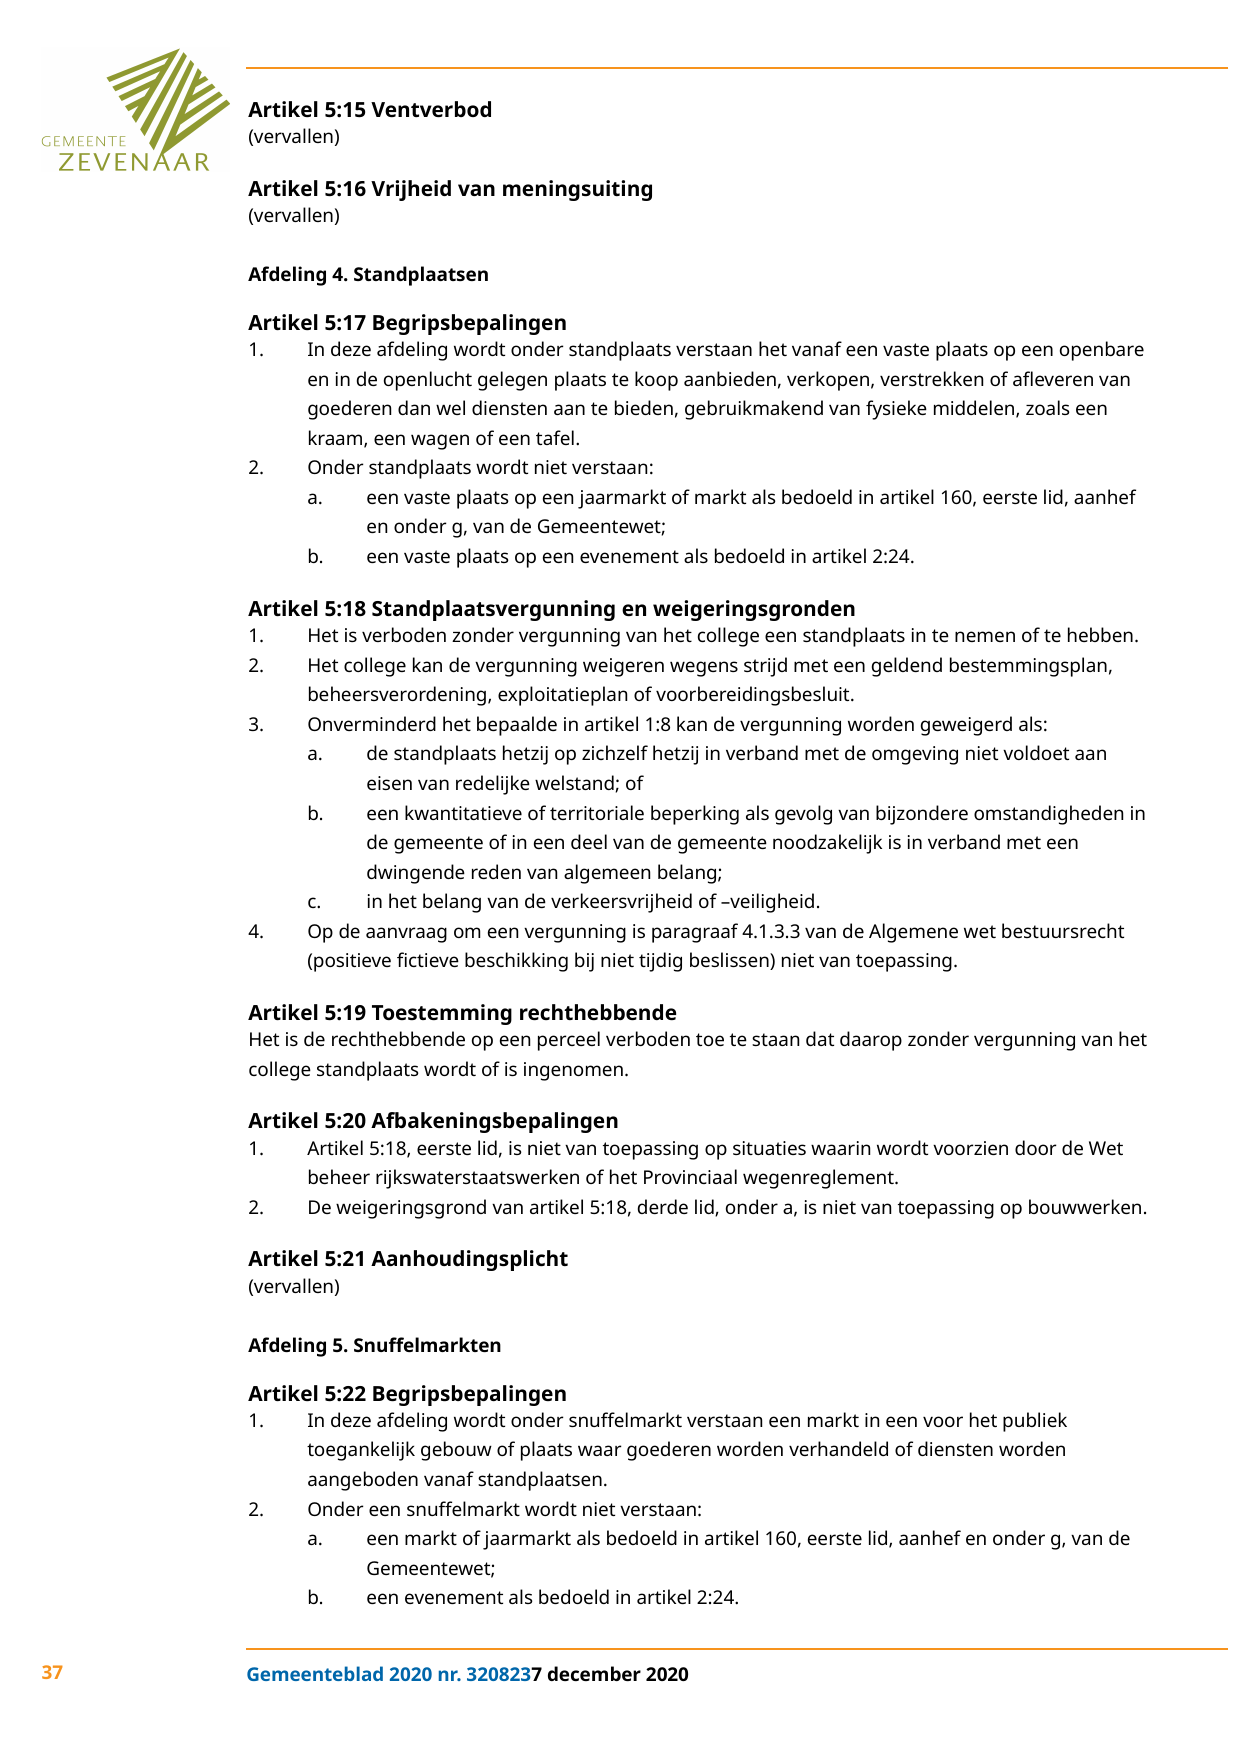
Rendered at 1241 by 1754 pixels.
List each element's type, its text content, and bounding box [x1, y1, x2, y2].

list een vaste plaats op een evenement als bedoeld in artikel 2:24. [307, 543, 1152, 569]
list Het college kan de vergunning weigeren wegens strijd met een geldend bestemmingsplan, beheersverordening, exploitatieplan of voorbereidingsbesluit. [248, 652, 1152, 707]
list de standplaats hetzij op zichzelf hetzij in verband met de omgeving niet voldoet aan eisen van redelijke welstand; of [307, 741, 1152, 796]
list Onder standplaats wordt niet verstaan: [248, 454, 1152, 480]
list Onverminderd het bepaalde in artikel 1:8 kan de vergunning worden geweigerd als: [248, 711, 1152, 737]
text Het is de rechthebbende op een perceel verboden toe te staan dat daarop zonder vergunning van het college standplaats wordt of is ingenomen. [248, 1026, 1152, 1082]
text Artikel 5:16 Vrijheid van meningsuiting [248, 174, 1152, 202]
text Artikel 5:19 Toestemming rechthebbende [248, 998, 1152, 1026]
text Artikel 5:15 Ventverbod [248, 95, 1152, 123]
list De weigeringsgrond van artikel 5:18, derde lid, onder a, is niet van toepassing op bouwwerken. [248, 1194, 1152, 1220]
text Artikel 5:17 Begripsbepalingen [248, 308, 1152, 336]
text Artikel 5:21 Aanhoudingsplicht [248, 1244, 1152, 1273]
text Artikel 5:22 Begripsbepalingen [248, 1379, 1152, 1407]
list Het is verboden zonder vergunning van het college een standplaats in te nemen of te hebben. [248, 622, 1152, 648]
text Artikel 5:18 Standplaatsvergunning en weigeringsgronden [248, 594, 1152, 622]
text (vervallen) [248, 123, 1152, 149]
list Artikel 5:18, eerste lid, is niet van toepassing op situaties waarin wordt voorzien door de Wet beheer rijkswaterstaatswerken of het Provinciaal wegenreglement. [248, 1135, 1152, 1190]
picture [41, 47, 231, 172]
list In deze afdeling wordt onder snuffelmarkt verstaan een markt in een voor het publiek toegankelijk gebouw of plaats waar goederen worden verhandeld of diensten worden aangeboden vanaf standplaatsen. [248, 1407, 1152, 1492]
text Artikel 5:20 Afbakeningsbepalingen [248, 1106, 1152, 1135]
list een markt of jaarmarkt als bedoeld in artikel 160, eerste lid, aanhef en onder g, van de Gemeentewet; [307, 1525, 1152, 1581]
list Onder een snuffelmarkt wordt niet verstaan: [248, 1496, 1152, 1522]
list Op de aanvraag om een vergunning is paragraaf 4.1.3.3 van de Algemene wet bestuursrecht (positieve fictieve beschikking bij niet tijdig beslissen) niet van toepassing. [248, 918, 1152, 973]
list in het belang van de verkeersvrijheid of –veiligheid. [307, 888, 1152, 914]
list een kwantitatieve of territoriale beperking als gevolg van bijzondere omstandigheden in de gemeente of in een deel van de gemeente noodzakelijk is in verband met een dwingende reden van algemeen belang; [307, 800, 1152, 884]
list een evenement als bedoeld in artikel 2:24. [307, 1584, 1152, 1610]
list een vaste plaats op een jaarmarkt of markt als bedoeld in artikel 160, eerste lid, aanhef en onder g, van de Gemeentewet; [307, 484, 1152, 539]
text (vervallen) [248, 202, 1152, 228]
text (vervallen) [248, 1273, 1152, 1299]
text Afdeling 4. Standplaatsen [248, 261, 1152, 287]
text Afdeling 5. Snuffelmarkten [248, 1332, 1152, 1358]
list In deze afdeling wordt onder standplaats verstaan het vanaf een vaste plaats op een openbare en in de openlucht gelegen plaats te koop aanbieden, verkopen, verstrekken of afleveren van goederen dan wel diensten aan te bieden, gebruikmakend van fysieke middelen, zoals een kraam, een wagen of een tafel. [248, 336, 1152, 451]
